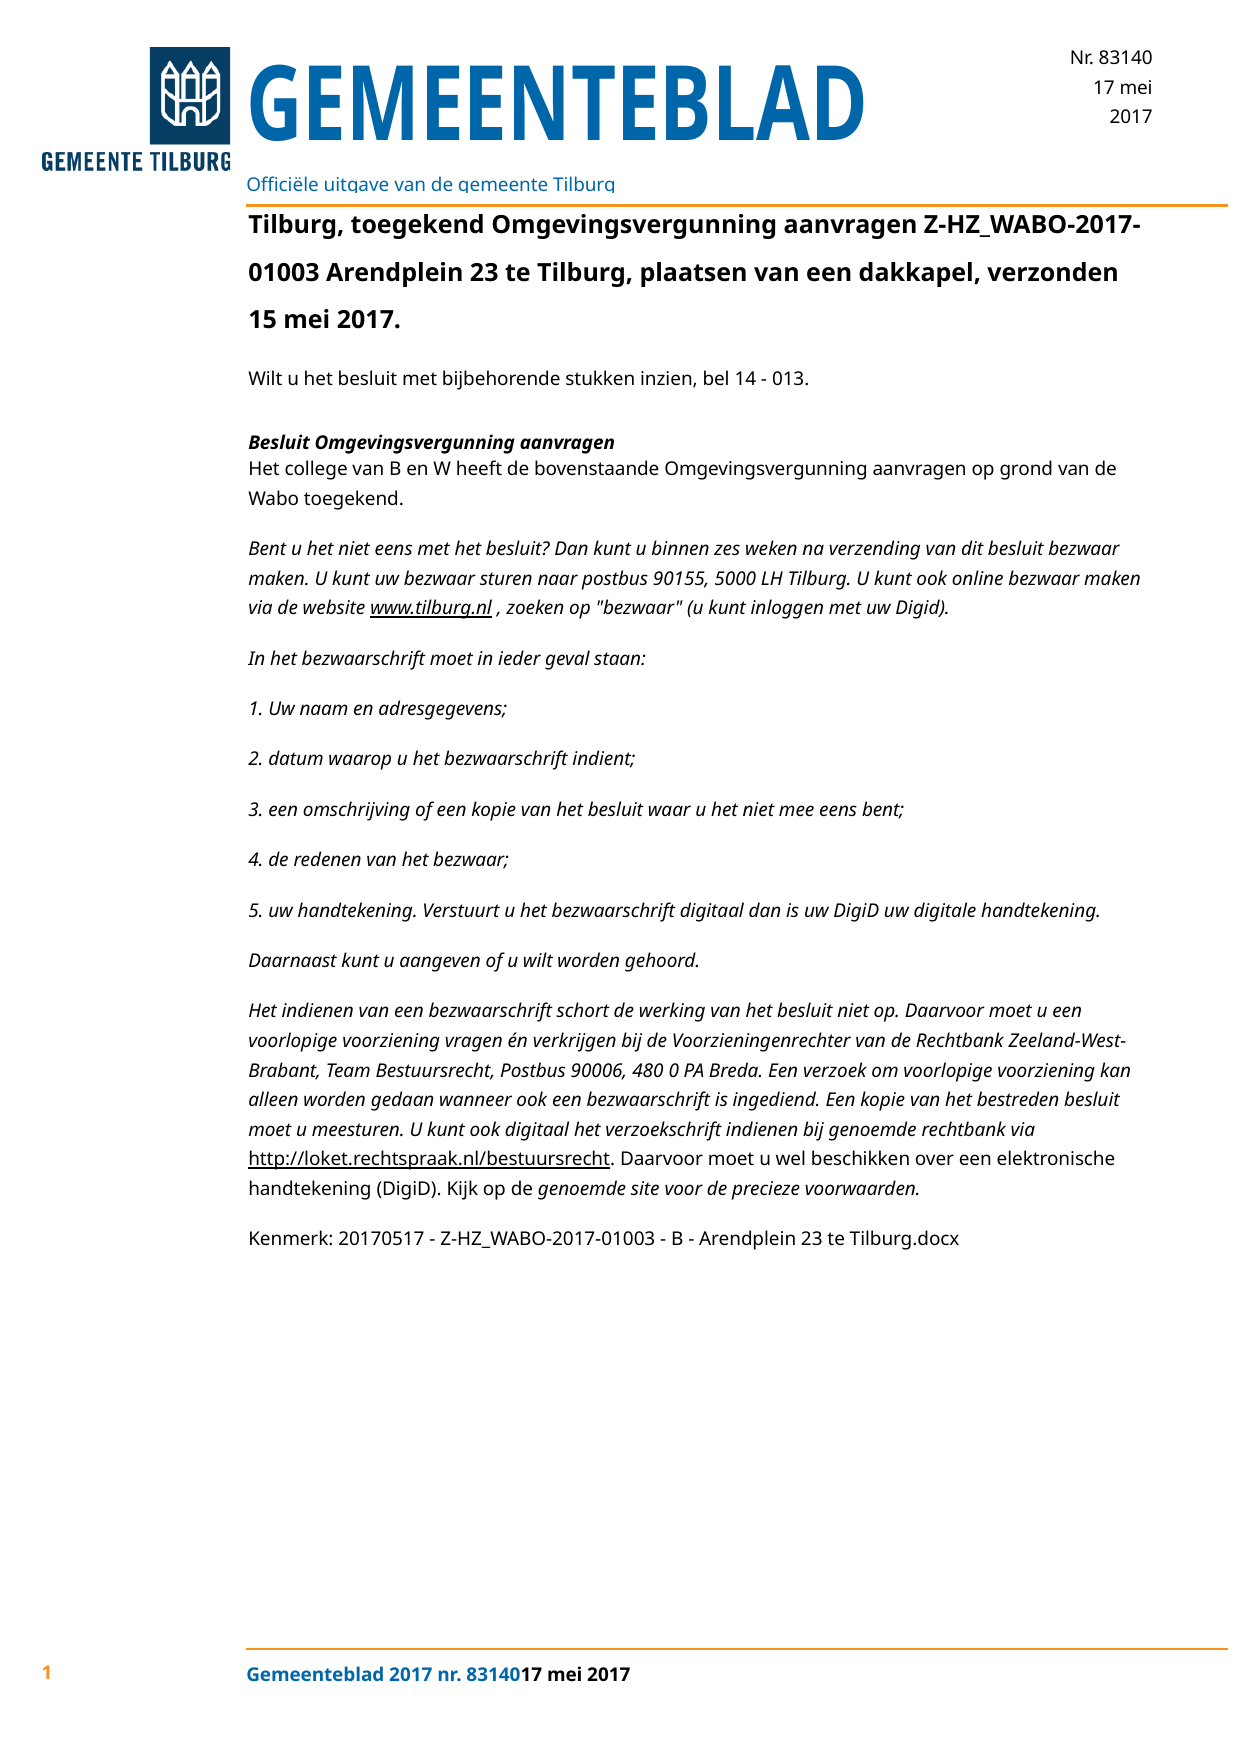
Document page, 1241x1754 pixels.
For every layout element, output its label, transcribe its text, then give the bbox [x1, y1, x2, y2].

text Daarnaast kunt u aangeven of u wilt worden gehoord. [248, 947, 1152, 973]
text 3. een omschrijving of een kopie van het besluit waar u het niet mee eens bent; [248, 796, 1152, 822]
text Kenmerk: 20170517 - Z-HZ_WABO-2017-01003 - B - Arendplein 23 te Tilburg.docx [248, 1226, 1152, 1251]
text 1. Uw naam en adresgegevens; [248, 695, 1152, 721]
text 2. datum waarop u het bezwaarschrift indient; [248, 746, 1152, 771]
text Het college van B en W heeft de bovenstaande Omgevingsvergunning aanvragen op grond van de Wabo toegekend. [248, 455, 1152, 511]
text Tilburg, toegekend Omgevingsvergunning aanvragen Z-HZ_WABO-2017-01003 Arendplein 23 te Tilburg, plaatsen van een dakkapel, verzonden 15 mei 2017. [248, 207, 1152, 336]
text Het indienen van een bezwaarschrift schort de werking van het besluit niet op. Daarvoor moet u een voorlopige voorziening vragen én verkrijgen bij de Voorzieningenrechter van de Rechtbank Zeeland-West-Brabant, Team Bestuursrecht, Postbus 90006, 480 0 PA Breda. Een verzoek om voorlopige voorziening kan alleen worden gedaan wanneer ook een bezwaarschrift is ingediend. Een kopie van het bestreden besluit moet u meesturen. U kunt ook digitaal het verzoekschrift indienen bij genoemde rechtbank via http://loket.rechtspraak.nl/bestuursrecht. Daarvoor moet u wel beschikken over een elektronische handtekening (DigiD). Kijk op de genoemde site voor de precieze voorwaarden. [248, 998, 1152, 1201]
text 5. uw handtekening. Verstuurt u het bezwaarschrift digitaal dan is uw DigiD uw digitale handtekening. [248, 897, 1152, 923]
text Wilt u het besluit met bijbehorende stukken inzien, bel 14 - 013. [248, 366, 1152, 391]
text In het bezwaarschrift moet in ieder geval staan: [248, 645, 1152, 671]
text Bent u het niet eens met het besluit? Dan kunt u binnen zes weken na verzending van dit besluit bezwaar maken. U kunt uw bezwaar sturen naar postbus 90155, 5000 LH Tilburg. U kunt ook online bezwaar maken via de website www.tilburg.nl , zoeken op "bezwaar" (u kunt inloggen met uw Digid). [248, 535, 1152, 620]
text 4. de redenen van het bezwaar; [248, 846, 1152, 872]
text Besluit Omgevingsvergunning aanvragen [248, 429, 1152, 455]
picture [41, 47, 231, 172]
